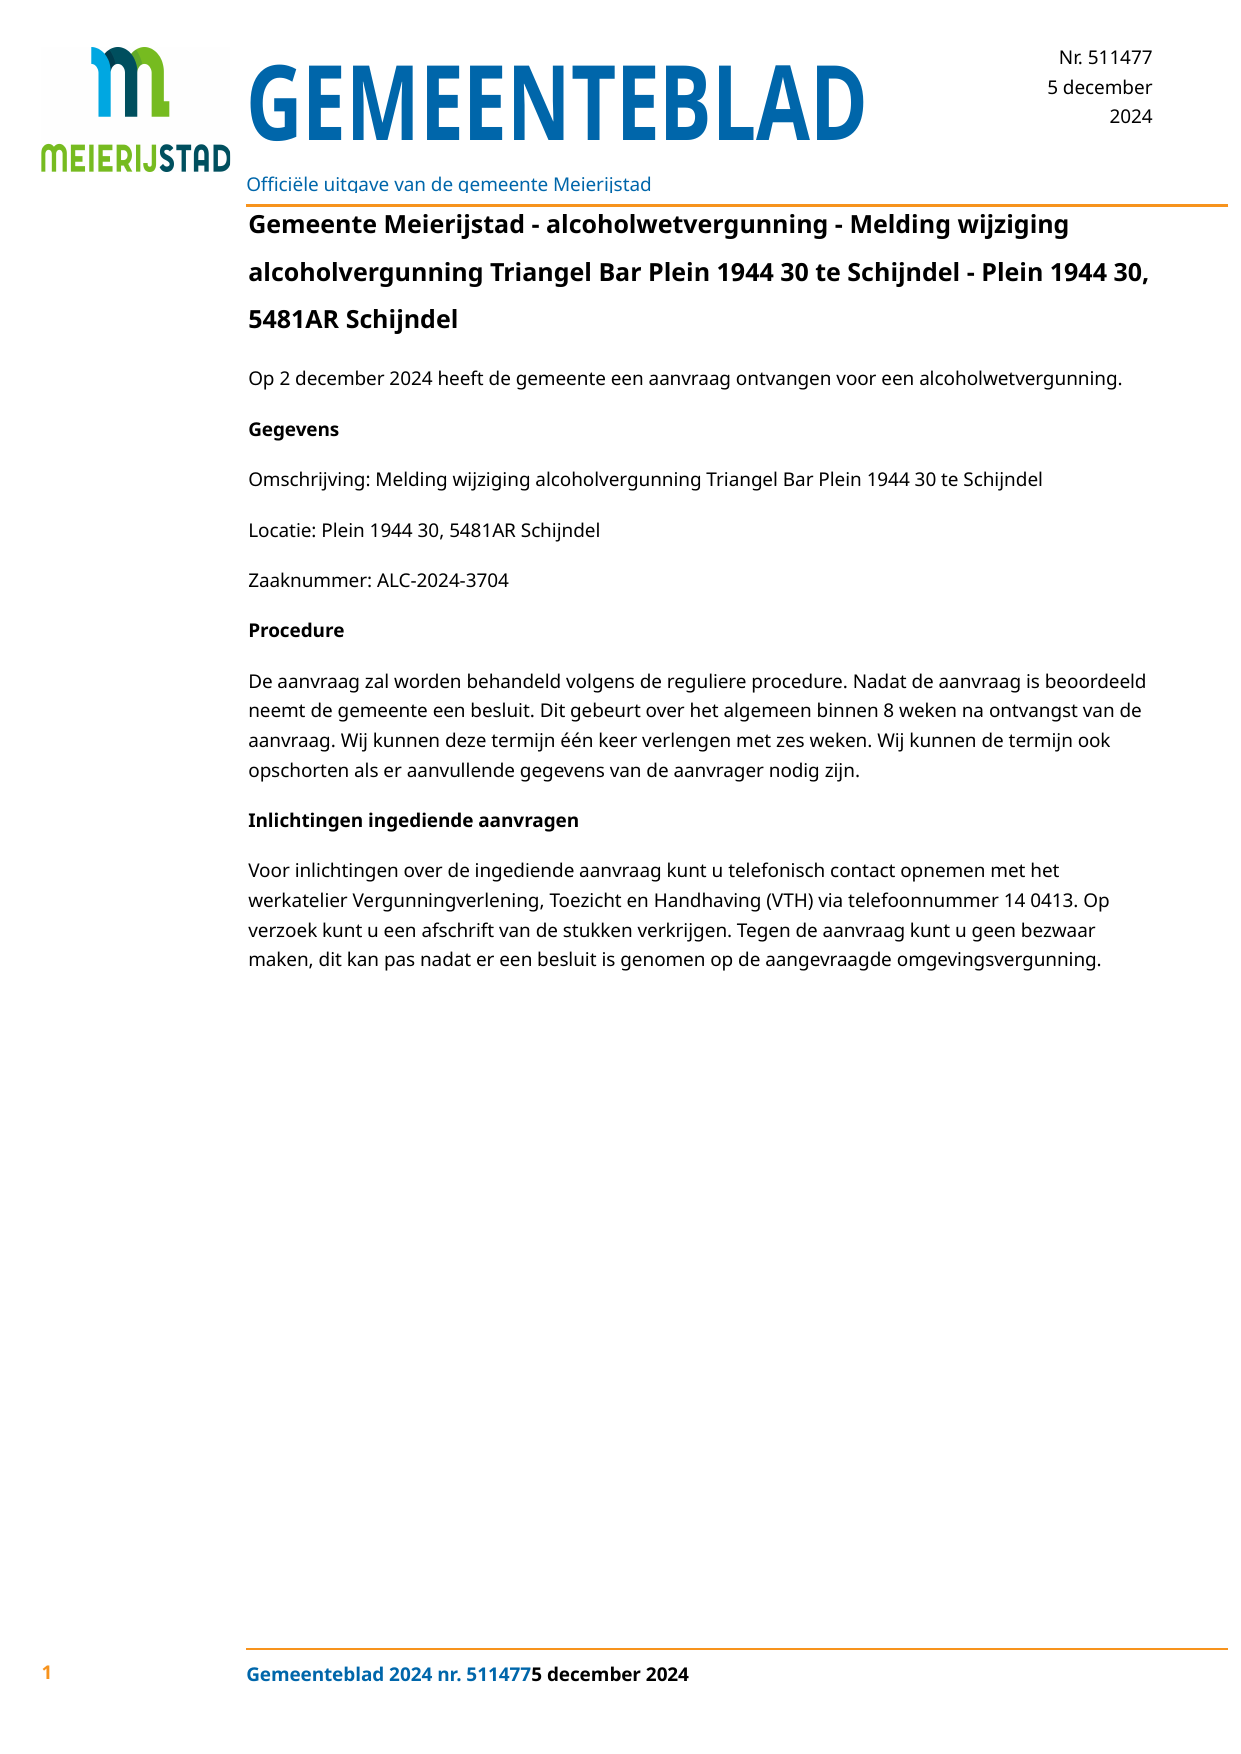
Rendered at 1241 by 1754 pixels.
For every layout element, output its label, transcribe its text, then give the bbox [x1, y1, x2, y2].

text Gemeente Meierijstad - alcoholwetvergunning - Melding wijziging alcoholvergunning Triangel Bar Plein 1944 30 te Schijndel - Plein 1944 30, 5481AR Schijndel [248, 207, 1152, 336]
text Voor inlichtingen over de ingediende aanvraag kunt u telefonisch contact opnemen met het werkatelier Vergunningverlening, Toezicht en Handhaving (VTH) via telefoonnummer 14 0413. Op verzoek kunt u een afschrift van de stukken verkrijgen. Tegen de aanvraag kunt u geen bezwaar maken, dit kan pas nadat er een besluit is genomen op de aangevraagde omgevingsvergunning. [248, 858, 1152, 972]
text Inlichtingen ingediende aanvragen [248, 807, 1152, 833]
text Zaaknummer: ALC-2024-3704 [248, 567, 1152, 593]
text Procedure [248, 618, 1152, 643]
picture [41, 47, 231, 172]
text Op 2 december 2024 heeft de gemeente een aanvraag ontvangen voor een alcoholwetvergunning. [248, 366, 1152, 391]
text De aanvraag zal worden behandeld volgens de reguliere procedure. Nadat de aanvraag is beoordeeld neemt de gemeente een besluit. Dit gebeurt over het algemeen binnen 8 weken na ontvangst van de aanvraag. Wij kunnen deze termijn één keer verlengen met zes weken. Wij kunnen de termijn ook opschorten als er aanvullende gegevens van de aanvrager nodig zijn. [248, 668, 1152, 782]
text Omschrijving: Melding wijziging alcoholvergunning Triangel Bar Plein 1944 30 te Schijndel [248, 466, 1152, 492]
text Gegevens [248, 416, 1152, 442]
text Locatie: Plein 1944 30, 5481AR Schijndel [248, 517, 1152, 542]
